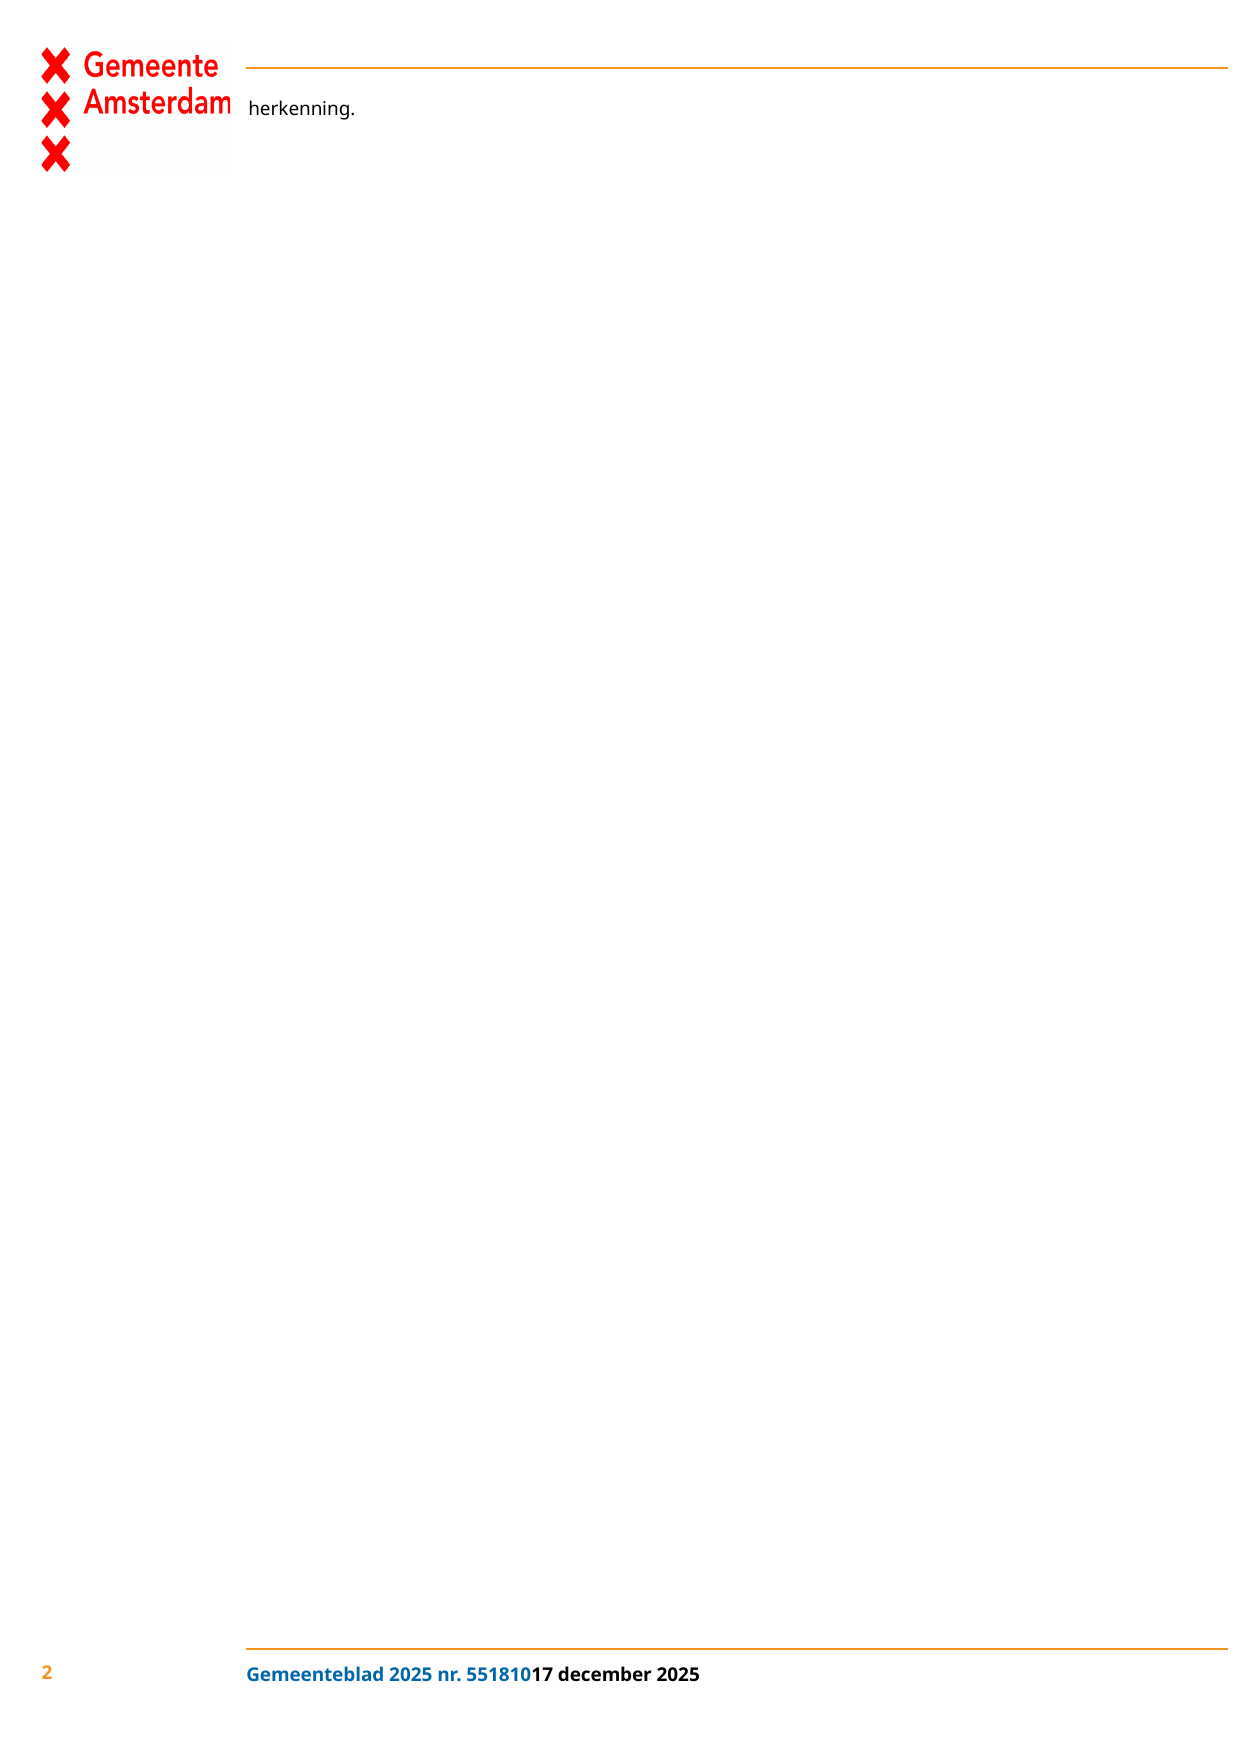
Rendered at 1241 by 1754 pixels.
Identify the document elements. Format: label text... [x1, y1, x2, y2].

text herkenning. [248, 95, 1152, 121]
picture [41, 47, 231, 172]
